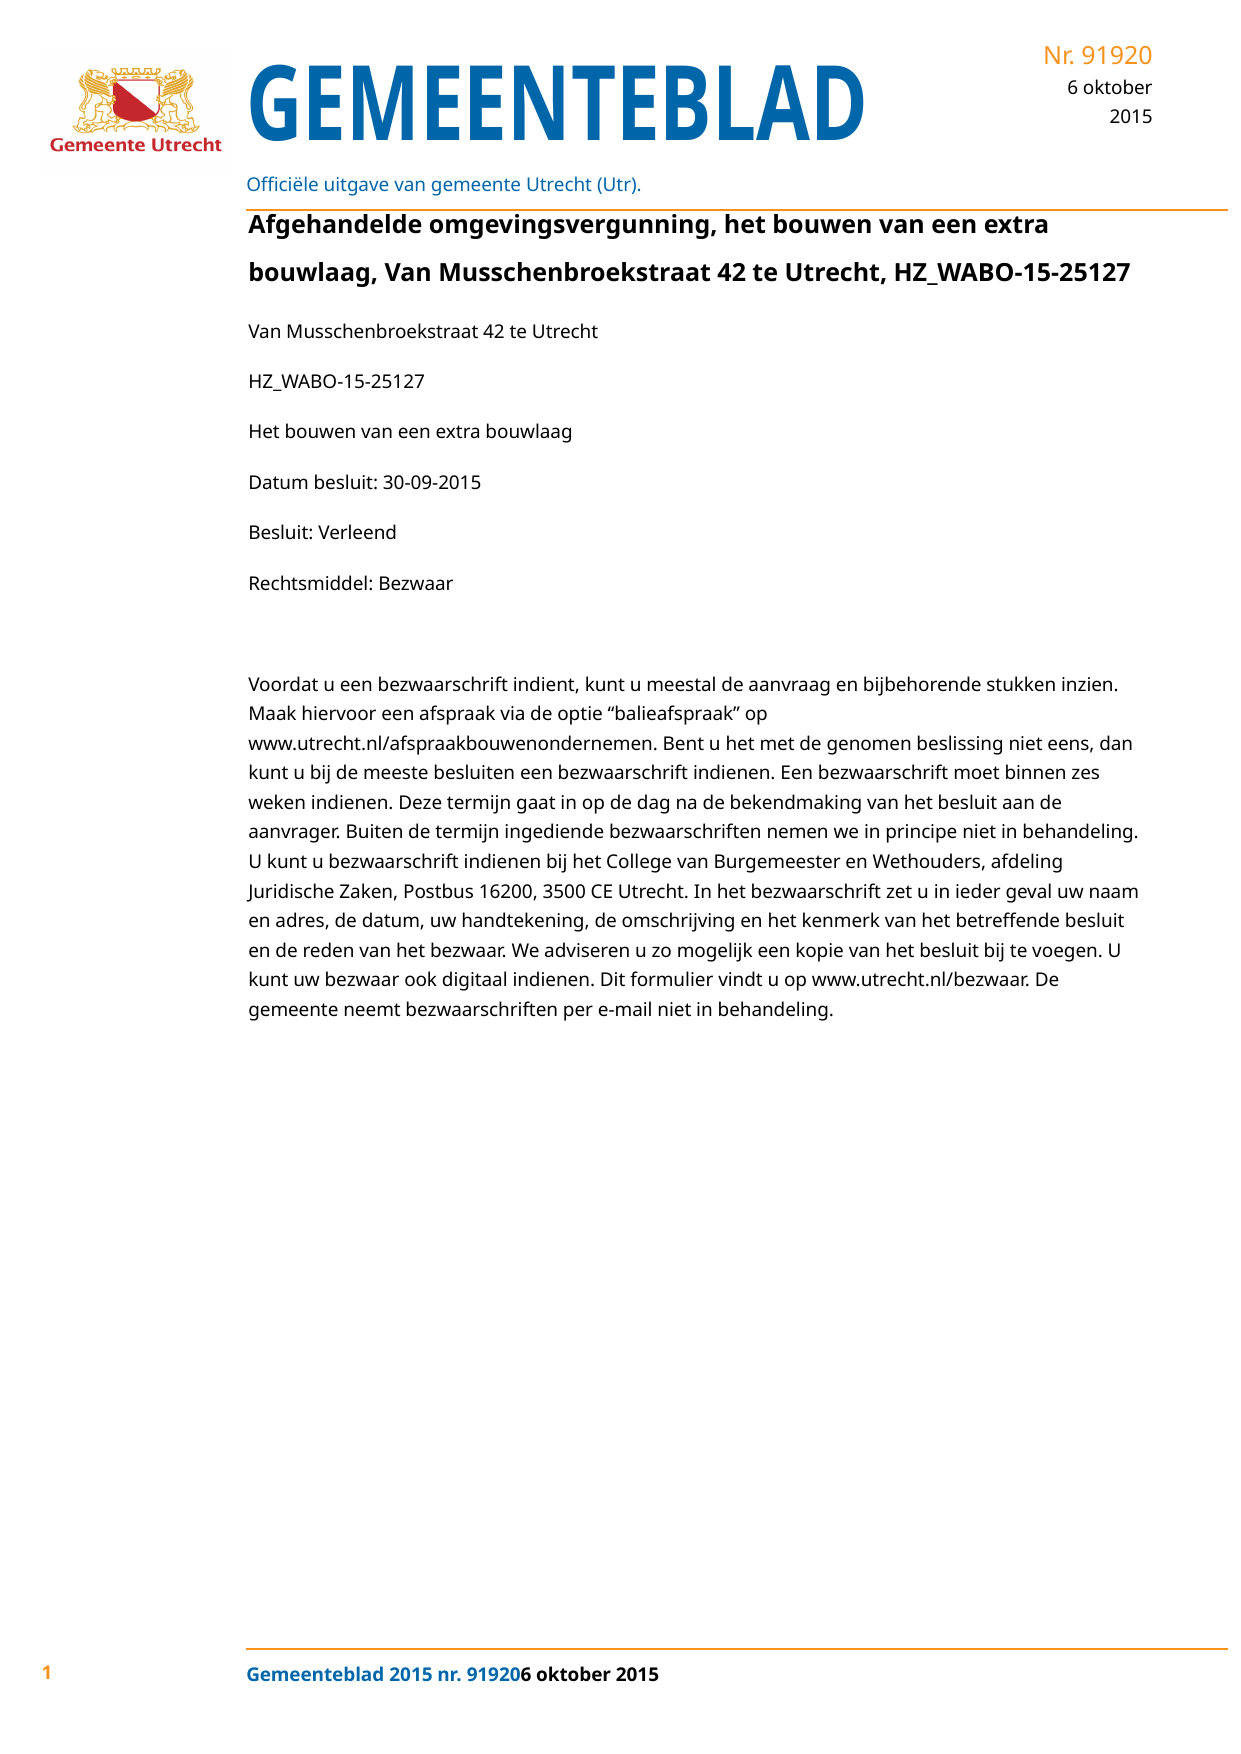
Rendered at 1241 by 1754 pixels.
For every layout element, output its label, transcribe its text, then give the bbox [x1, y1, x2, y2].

text Datum besluit: 30-09-2015 [248, 469, 1152, 495]
text Voordat u een bezwaarschrift indient, kunt u meestal de aanvraag en bijbehorende stukken inzien. Maak hiervoor een afspraak via de optie “balieafspraak” op www.utrecht.nl/afspraakbouwenondernemen. Bent u het met de genomen beslissing niet eens, dan kunt u bij de meeste besluiten een bezwaarschrift indienen. Een bezwaarschrift moet binnen zes weken indienen. Deze termijn gaat in op de dag na de bekendmaking van het besluit aan de aanvrager. Buiten de termijn ingediende bezwaarschriften nemen we in principe niet in behandeling. U kunt u bezwaarschrift indienen bij het College van Burgemeester en Wethouders, afdeling Juridische Zaken, Postbus 16200, 3500 CE Utrecht. In het bezwaarschrift zet u in ieder geval uw naam en adres, de datum, uw handtekening, de omschrijving en het kenmerk van het betreffende besluit en de reden van het bezwaar. We adviseren u zo mogelijk een kopie van het besluit bij te voegen. U kunt uw bezwaar ook digitaal indienen. Dit formulier vindt u op www.utrecht.nl/bezwaar. De gemeente neemt bezwaarschriften per e-mail niet in behandeling. [248, 671, 1152, 1022]
text Het bouwen van een extra bouwlaag [248, 419, 1152, 444]
text Besluit: Verleend [248, 519, 1152, 545]
text Afgehandelde omgevingsvergunning, het bouwen van een extra bouwlaag, Van Musschenbroekstraat 42 te Utrecht, HZ_WABO-15-25127 [248, 211, 1152, 288]
text Van Musschenbroekstraat 42 te Utrecht [248, 318, 1152, 344]
text Rechtsmiddel: Bezwaar [248, 570, 1152, 596]
picture [41, 47, 231, 172]
text HZ_WABO-15-25127 [248, 368, 1152, 394]
